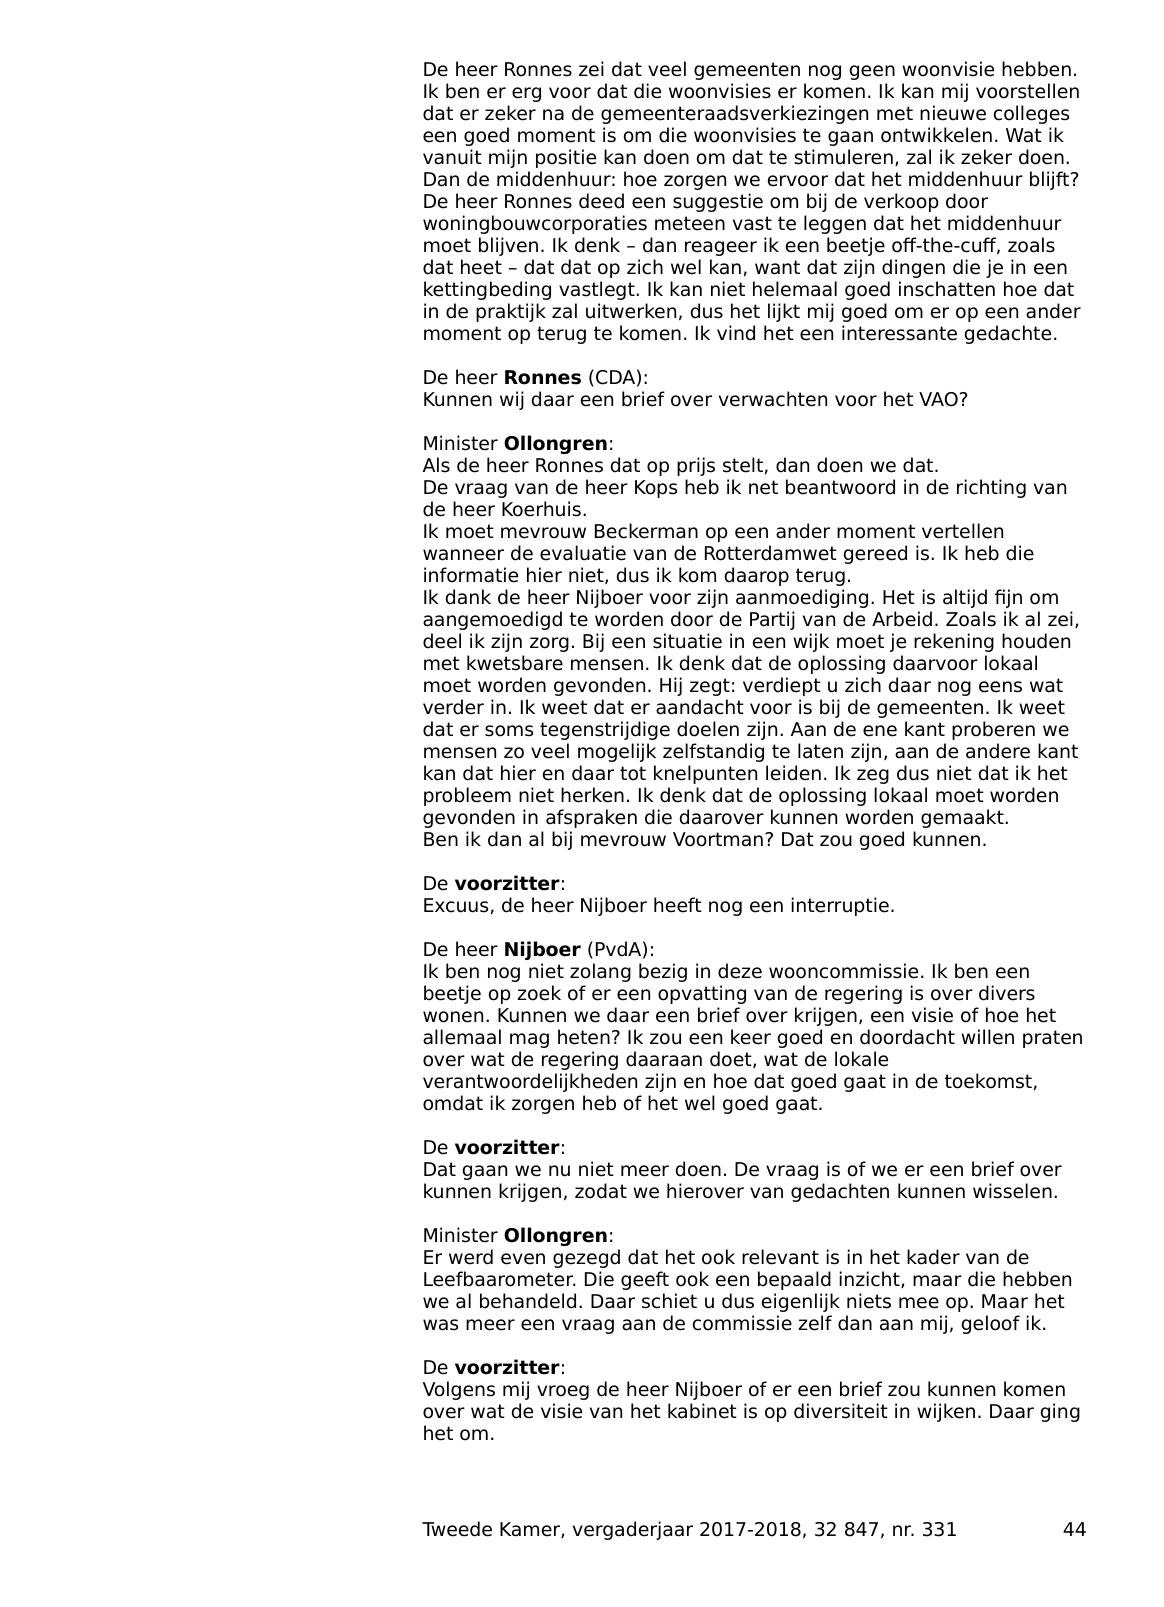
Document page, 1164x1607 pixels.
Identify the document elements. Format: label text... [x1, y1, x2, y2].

text Ik moet mevrouw Beckerman op een ander moment vertellen wanneer de evaluatie van de Rotterdamwet gereed is. Ik heb die informatie hier niet, dus ik kom daarop terug. [422, 521, 1087, 587]
text Als de heer Ronnes dat op prijs stelt, dan doen we dat. [422, 455, 1087, 477]
text De heer Nijboer (PvdA): [422, 939, 1087, 961]
text Ik dank de heer Nijboer voor zijn aanmoediging. Het is altijd fijn om aangemoedigd te worden door de Partij van de Arbeid. Zoals ik al zei, deel ik zijn zorg. Bij een situatie in een wijk moet je rekening houden met kwetsbare mensen. Ik denk dat de oplossing daarvoor lokaal moet worden gevonden. Hij zegt: verdiept u zich daar nog eens wat verder in. Ik weet dat er aandacht voor is bij de gemeenten. Ik weet dat er soms tegenstrijdige doelen zijn. Aan de ene kant proberen we mensen zo veel mogelijk zelfstandig te laten zijn, aan de andere kant kan dat hier en daar tot knelpunten leiden. Ik zeg dus niet dat ik het probleem niet herken. Ik denk dat de oplossing lokaal moet worden gevonden in afspraken die daarover kunnen worden gemaakt. [422, 587, 1087, 829]
text De heer Ronnes (CDA): [422, 367, 1087, 389]
text Kunnen wij daar een brief over verwachten voor het VAO? [422, 389, 1087, 411]
text De voorzitter: [422, 1357, 1087, 1379]
text De vraag van de heer Kops heb ik net beantwoord in de richting van de heer Koerhuis. [422, 477, 1087, 521]
text Er werd even gezegd dat het ook relevant is in het kader van de Leefbaarometer. Die geeft ook een bepaald inzicht, maar die hebben we al behandeld. Daar schiet u dus eigenlijk niets mee op. Maar het was meer een vraag aan de commissie zelf dan aan mij, geloof ik. [422, 1247, 1087, 1335]
text Ik ben nog niet zolang bezig in deze wooncommissie. Ik ben een beetje op zoek of er een opvatting van de regering is over divers wonen. Kunnen we daar een brief over krijgen, een visie of hoe het allemaal mag heten? Ik zou een keer goed en doordacht willen praten over wat de regering daaraan doet, wat de lokale verantwoordelijkheden zijn en hoe dat goed gaat in de toekomst, omdat ik zorgen heb of het wel goed gaat. [422, 961, 1087, 1115]
text De voorzitter: [422, 1137, 1087, 1159]
text Ben ik dan al bij mevrouw Voortman? Dat zou goed kunnen. [422, 829, 1087, 851]
text Excuus, de heer Nijboer heeft nog een interruptie. [422, 895, 1087, 917]
text Dan de middenhuur: hoe zorgen we ervoor dat het middenhuur blijft? De heer Ronnes deed een suggestie om bij de verkoop door woningbouwcorporaties meteen vast te leggen dat het middenhuur moet blijven. Ik denk – dan reageer ik een beetje off-the-cuff, zoals dat heet – dat dat op zich wel kan, want dat zijn dingen die je in een kettingbeding vastlegt. Ik kan niet helemaal goed inschatten hoe dat in de praktijk zal uitwerken, dus het lijkt mij goed om er op een ander moment op terug te komen. Ik vind het een interessante gedachte. [422, 169, 1087, 345]
text Dat gaan we nu niet meer doen. De vraag is of we er een brief over kunnen krijgen, zodat we hierover van gedachten kunnen wisselen. [422, 1159, 1087, 1203]
text Minister Ollongren: [422, 433, 1087, 455]
text De heer Ronnes zei dat veel gemeenten nog geen woonvisie hebben. Ik ben er erg voor dat die woonvisies er komen. Ik kan mij voorstellen dat er zeker na de gemeenteraadsverkiezingen met nieuwe colleges een goed moment is om die woonvisies te gaan ontwikkelen. Wat ik vanuit mijn positie kan doen om dat te stimuleren, zal ik zeker doen. [422, 59, 1087, 169]
text De voorzitter: [422, 873, 1087, 895]
text Volgens mij vroeg de heer Nijboer of er een brief zou kunnen komen over wat de visie van het kabinet is op diversiteit in wijken. Daar ging het om. [422, 1379, 1087, 1445]
text Minister Ollongren: [422, 1225, 1087, 1247]
